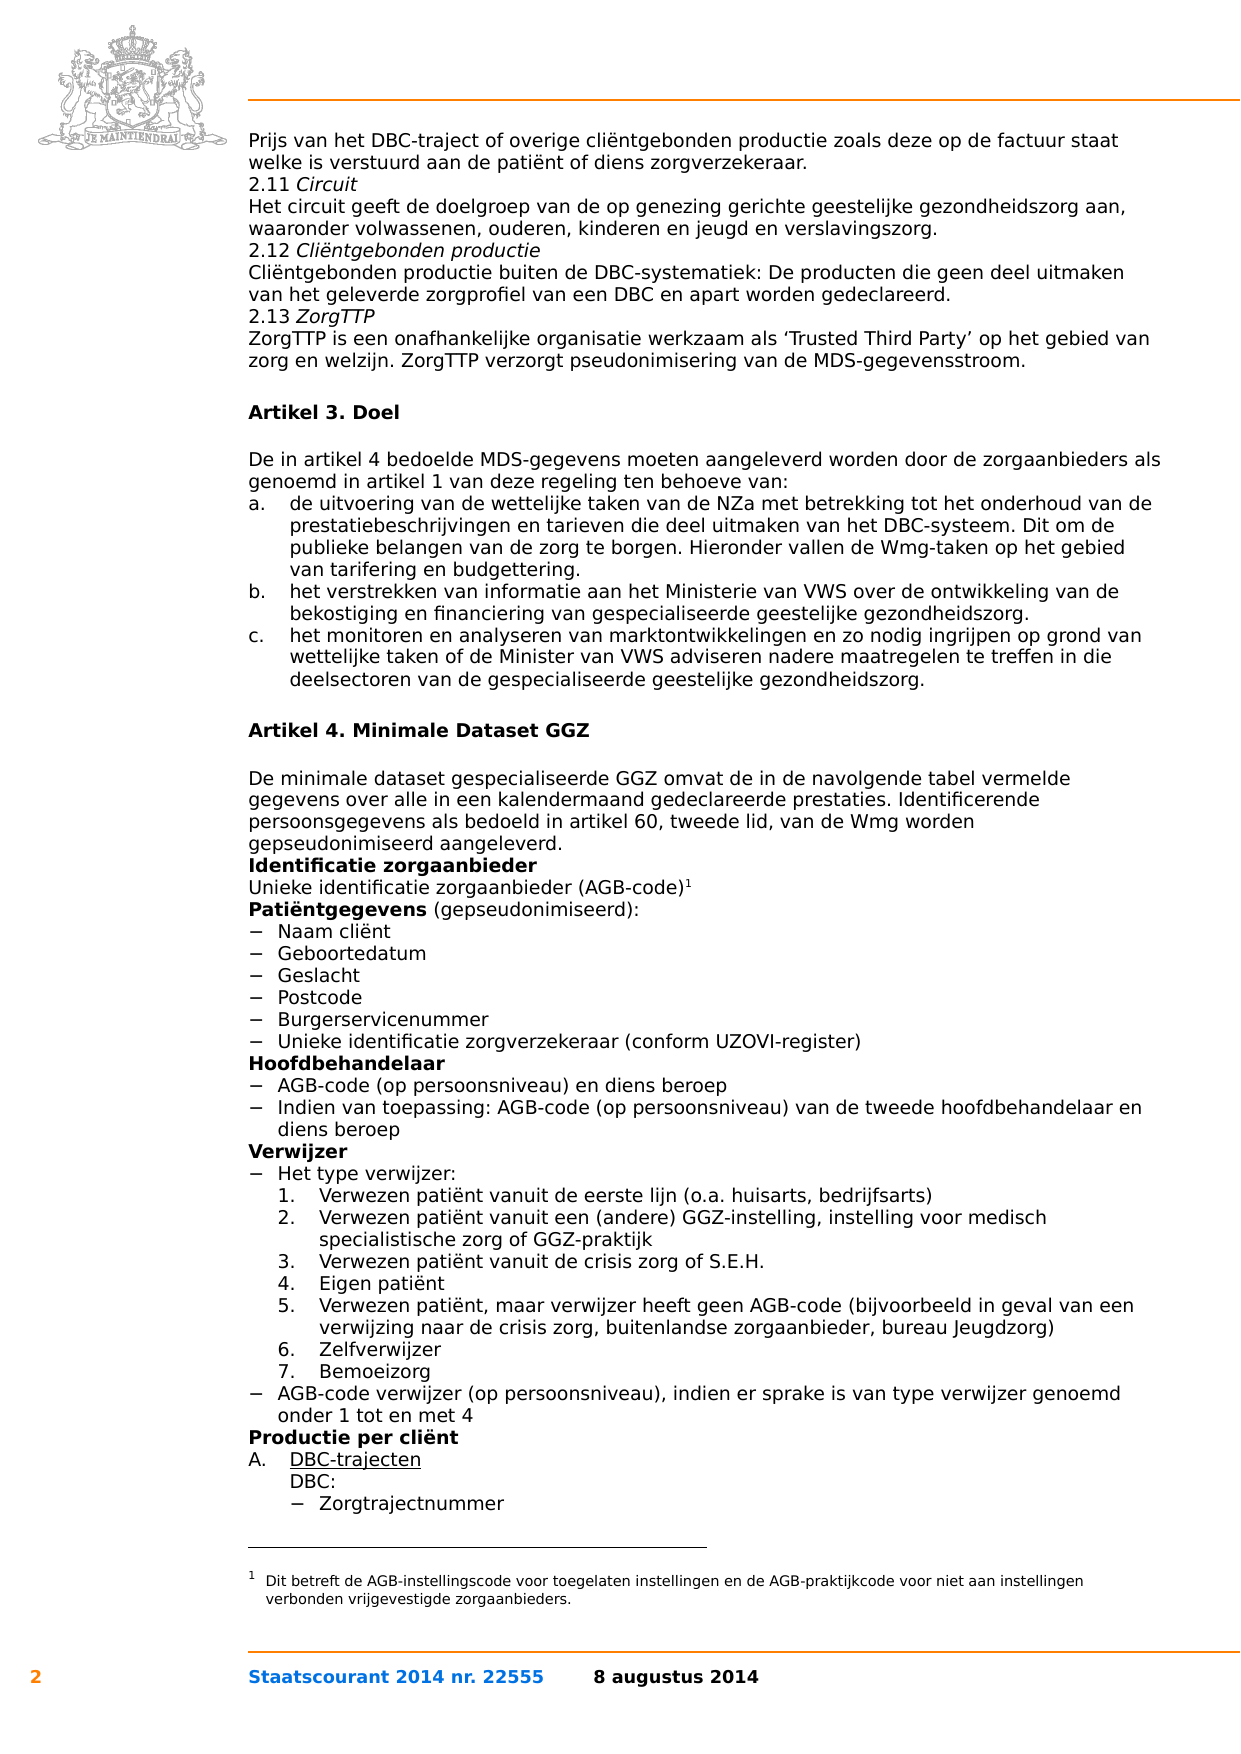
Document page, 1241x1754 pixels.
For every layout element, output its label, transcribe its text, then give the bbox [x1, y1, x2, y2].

text 5. Verwezen patiënt, maar verwijzer heeft geen AGB-code (bijvoorbeeld in geval van een verwijzing naar de crisis zorg, buitenlandse zorgaanbieder, bureau Jeugdzorg) [277, 1295, 1163, 1339]
subtitle Artikel 3. Doel [248, 402, 1163, 424]
text 2.11 Circuit [248, 174, 1163, 196]
text Identificatie zorgaanbieder [248, 855, 1163, 877]
text Unieke identificatie zorgaanbieder (AGB-code) [248, 877, 1163, 899]
text − Burgerservicenummer [248, 1009, 1163, 1031]
text 7. Bemoeizorg [277, 1361, 1163, 1383]
text DBC: [289, 1471, 1163, 1493]
subtitle Artikel 4. Minimale Dataset GGZ [248, 720, 1163, 742]
text 4. Eigen patiënt [277, 1273, 1163, 1295]
text − Zorgtrajectnummer [289, 1493, 1163, 1515]
text − AGB-code verwijzer (op persoonsniveau), indien er sprake is van type verwijzer genoemd onder 1 tot en met 4 [248, 1383, 1163, 1427]
text ZorgTTP is een onafhankelijke organisatie werkzaam als ‘Trusted Third Party’ op het gebied van zorg en welzijn. ZorgTTP verzorgt pseudonimisering van de MDS-gegevensstroom. [248, 328, 1163, 372]
text Verwijzer [248, 1141, 1163, 1163]
text − Geslacht [248, 965, 1163, 987]
text a. de uitvoering van de wettelijke taken van de NZa met betrekking tot het onderhoud van de prestatiebeschrijvingen en tarieven die deel uitmaken van het DBC-systeem. Dit om de publieke belangen van de zorg te borgen. Hieronder vallen de Wmg-taken op het gebied van tarifering en budgettering. [248, 493, 1163, 581]
text − Postcode [248, 987, 1163, 1009]
text Prijs van het DBC-traject of overige cliëntgebonden productie zoals deze op de factuur staat welke is verstuurd aan de patiënt of diens zorgverzekeraar. [248, 130, 1163, 174]
text Het circuit geeft de doelgroep van de op genezing gerichte geestelijke gezondheidszorg aan, waaronder volwassenen, ouderen, kinderen en jeugd en verslavingszorg. [248, 196, 1163, 240]
text − Het type verwijzer: [248, 1163, 1163, 1185]
text 3. Verwezen patiënt vanuit de crisis zorg of S.E.H. [277, 1251, 1163, 1273]
text 6. Zelfverwijzer [277, 1339, 1163, 1361]
text A. DBC-trajecten [248, 1449, 1163, 1471]
text 2.13 ZorgTTP [248, 306, 1163, 328]
text Hoofdbehandelaar [248, 1053, 1163, 1075]
text − Naam cliënt [248, 921, 1163, 943]
text − Unieke identificatie zorgverzekeraar (conform UZOVI-register) [248, 1031, 1163, 1053]
text 2.12 Cliëntgebonden productie [248, 240, 1163, 262]
text Dit betreft de AGB-instellingscode voor toegelaten instellingen en de AGB-praktijkcode voor niet aan instellingen verbonden vrijgevestigde zorgaanbieders. [248, 1569, 1163, 1608]
text 2. Verwezen patiënt vanuit een (andere) GGZ-instelling, instelling voor medisch specialistische zorg of GGZ-praktijk [277, 1207, 1163, 1251]
text 1. Verwezen patiënt vanuit de eerste lijn (o.a. huisarts, bedrijfsarts) [277, 1185, 1163, 1207]
text − AGB-code (op persoonsniveau) en diens beroep [248, 1075, 1163, 1097]
text Patiëntgegevens (gepseudonimiseerd): [248, 899, 1163, 921]
text Productie per cliënt [248, 1427, 1163, 1449]
text − Indien van toepassing: AGB-code (op persoonsniveau) van de tweede hoofdbehandelaar en diens beroep [248, 1097, 1163, 1141]
text De minimale dataset gespecialiseerde GGZ omvat de in de navolgende tabel vermelde gegevens over alle in een kalendermaand gedeclareerde prestaties. Identificerende persoonsgegevens als bedoeld in artikel 60, tweede lid, van de Wmg worden gepseudonimiseerd aangeleverd. [248, 767, 1163, 855]
text De in artikel 4 bedoelde MDS-gegevens moeten aangeleverd worden door de zorgaanbieders als genoemd in artikel 1 van deze regeling ten behoeve van: [248, 449, 1163, 493]
picture [38, 25, 227, 150]
text b. het verstrekken van informatie aan het Ministerie van VWS over de ontwikkeling van de bekostiging en financiering van gespecialiseerde geestelijke gezondheidszorg. [248, 581, 1163, 624]
text − Geboortedatum [248, 943, 1163, 965]
text c. het monitoren en analyseren van marktontwikkelingen en zo nodig ingrijpen op grond van wettelijke taken of de Minister van VWS adviseren nadere maatregelen te treffen in die deelsectoren van de gespecialiseerde geestelijke gezondheidszorg. [248, 624, 1163, 690]
text Cliëntgebonden productie buiten de DBC-systematiek: De producten die geen deel uitmaken van het geleverde zorgprofiel van een DBC en apart worden gedeclareerd. [248, 262, 1163, 306]
